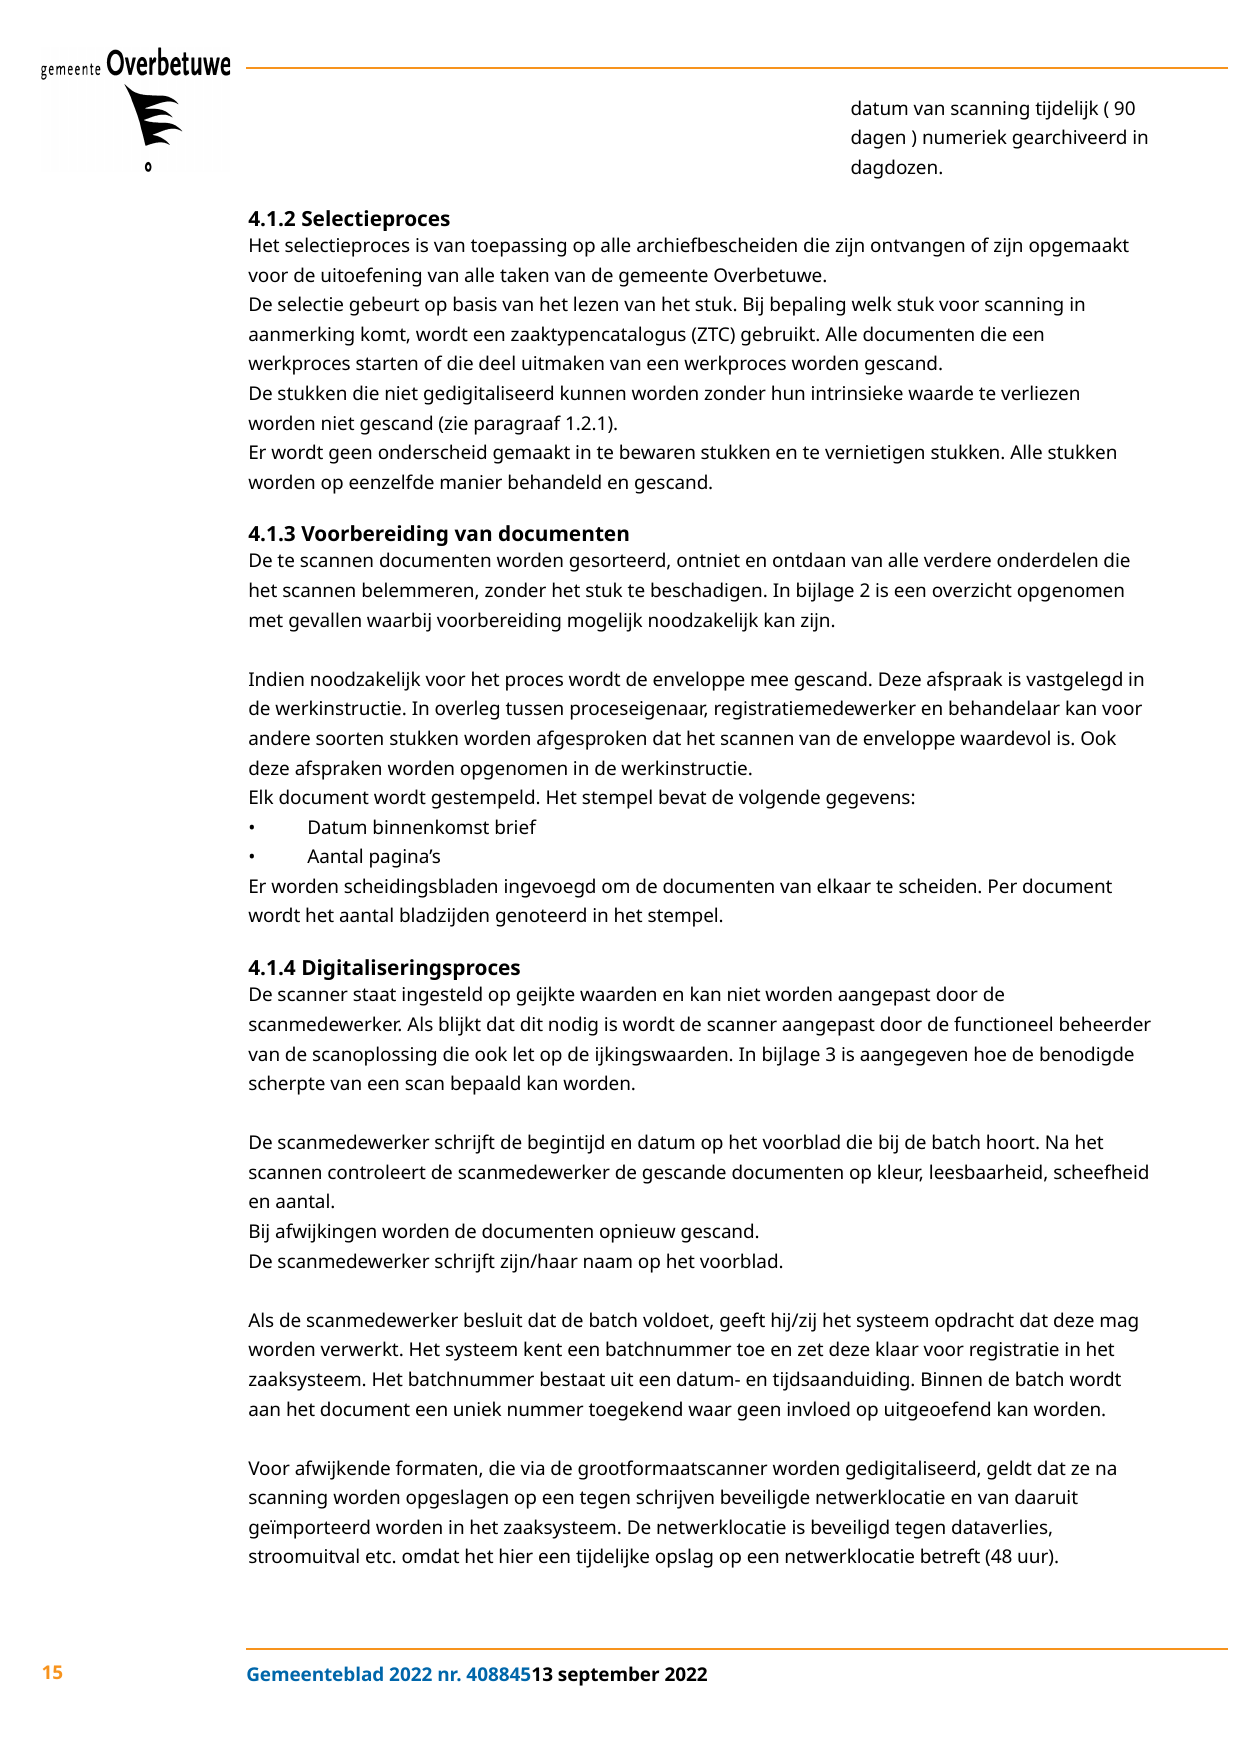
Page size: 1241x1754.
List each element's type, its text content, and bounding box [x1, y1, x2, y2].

table_cell [549, 95, 850, 180]
text De stukken die niet gedigitaliseerd kunnen worden zonder hun intrinsieke waarde te verliezen worden niet gescand (zie paragraaf 1.2.1). [248, 380, 1152, 435]
text De selectie gebeurt op basis van het lezen van het stuk. Bij bepaling welk stuk voor scanning in aanmerking komt, wordt een zaaktypencatalogus (ZTC) gebruikt. Alle documenten die een werkproces starten of die deel uitmaken van een werkproces worden gescand. [248, 291, 1152, 376]
text Elk document wordt gestempeld. Het stempel bevat de volgende gegevens: [248, 784, 1152, 810]
text De te scannen documenten worden gesorteerd, ontniet en ontdaan van alle verdere onderdelen die het scannen belemmeren, zonder het stuk te beschadigen. In bijlage 2 is een overzicht opgenomen met gevallen waarbij voorbereiding mogelijk noodzakelijk kan zijn. [248, 548, 1152, 633]
text Het selectieproces is van toepassing op alle archiefbescheiden die zijn ontvangen of zijn opgemaakt voor de uitoefening van alle taken van de gemeente Overbetuwe. [248, 232, 1152, 287]
text De scanner staat ingesteld op geijkte waarden en kan niet worden aangepast door de scanmedewerker. Als blijkt dat dit nodig is wordt de scanner aangepast door de functioneel beheerder van de scanoplossing die ook let op de ijkingswaarden. In bijlage 3 is aangegeven hoe de benodigde scherpte van een scan bepaald kan worden. [248, 982, 1152, 1096]
text 4.1.2 Selectieproces [248, 204, 1152, 232]
text De scanmedewerker schrijft zijn/haar naam op het voorblad. [248, 1248, 1152, 1273]
table_cell datum van scanning tijdelijk ( 90 dagen ) numeriek gearchiveerd in dagdozen. [850, 95, 1152, 180]
text Bij afwijkingen worden de documenten opnieuw gescand. [248, 1218, 1152, 1244]
table_cell [248, 95, 549, 180]
text Als de scanmedewerker besluit dat de batch voldoet, geeft hij/zij het systeem opdracht dat deze mag worden verwerkt. Het systeem kent een batchnummer toe en zet deze klaar voor registratie in het zaaksysteem. Het batchnummer bestaat uit een datum- en tijdsaanduiding. Binnen de batch wordt aan het document een uniek nummer toegekend waar geen invloed op uitgeoefend kan worden. [248, 1307, 1152, 1421]
text 4.1.4 Digitaliseringsproces [248, 953, 1152, 982]
text Er worden scheidingsbladen ingevoegd om de documenten van elkaar te scheiden. Per document wordt het aantal bladzijden genoteerd in het stempel. [248, 873, 1152, 928]
list Datum binnenkomst brief [248, 814, 1152, 840]
text Er wordt geen onderscheid gemaakt in te bewaren stukken en te vernietigen stukken. Alle stukken worden op eenzelfde manier behandeld en gescand. [248, 439, 1152, 494]
text 4.1.3 Voorbereiding van documenten [248, 519, 1152, 548]
picture [41, 47, 231, 172]
list Aantal pagina’s [248, 843, 1152, 869]
text De scanmedewerker schrijft de begintijd en datum op het voorblad die bij de batch hoort. Na het scannen controleert de scanmedewerker de gescande documenten op kleur, leesbaarheid, scheefheid en aantal. [248, 1129, 1152, 1214]
text Voor afwijkende formaten, die via de grootformaatscanner worden gedigitaliseerd, geldt dat ze na scanning worden opgeslagen op een tegen schrijven beveiligde netwerklocatie en van daaruit geïmporteerd worden in het zaaksysteem. De netwerklocatie is beveiligd tegen dataverlies, stroomuitval etc. omdat het hier een tijdelijke opslag op een netwerklocatie betreft (48 uur). [248, 1455, 1152, 1569]
text Indien noodzakelijk voor het proces wordt de enveloppe mee gescand. Deze afspraak is vastgelegd in de werkinstructie. In overleg tussen proceseigenaar, registratiemedewerker en behandelaar kan voor andere soorten stukken worden afgesproken dat het scannen van de enveloppe waardevol is. Ook deze afspraken worden opgenomen in de werkinstructie. [248, 666, 1152, 781]
